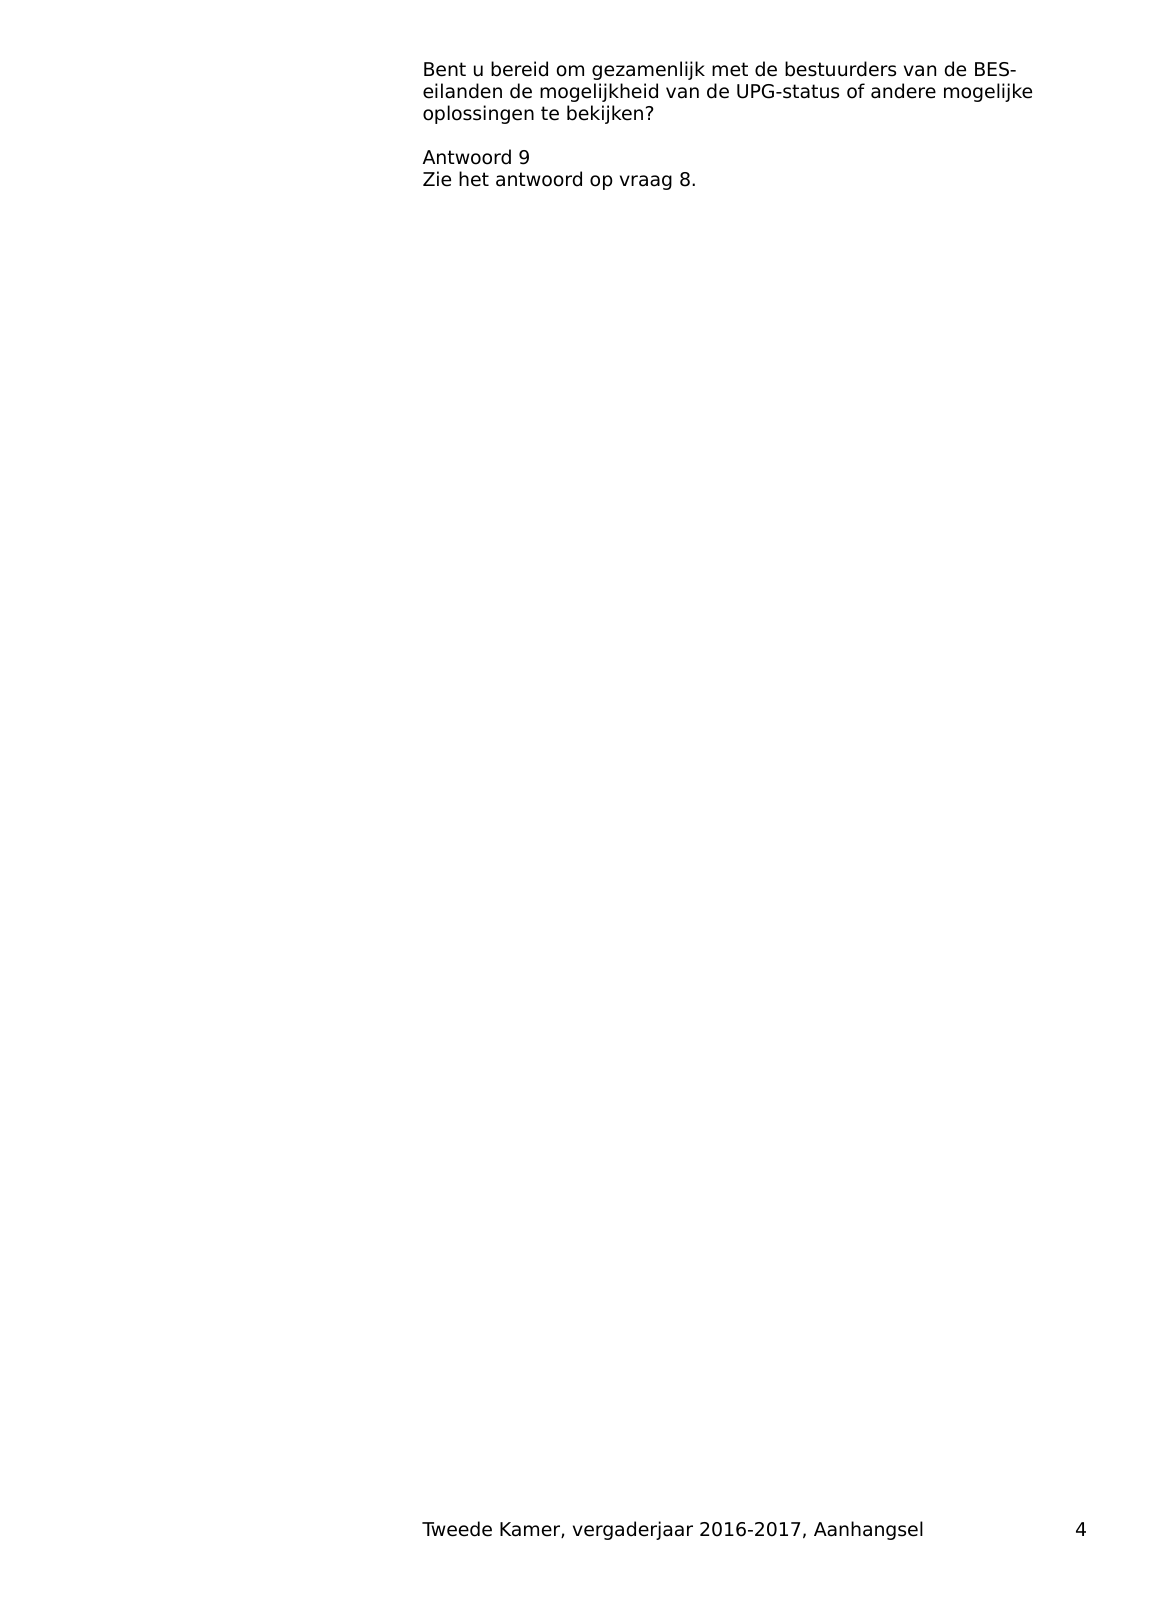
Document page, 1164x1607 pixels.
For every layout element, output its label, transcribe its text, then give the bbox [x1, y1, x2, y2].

text Zie het antwoord op vraag 8. [422, 169, 1087, 191]
text Bent u bereid om gezamenlijk met de bestuurders van de BES-eilanden de mogelijkheid van de UPG-status of andere mogelijke oplossingen te bekijken? [422, 59, 1087, 125]
text Antwoord 9 [422, 147, 1087, 169]
